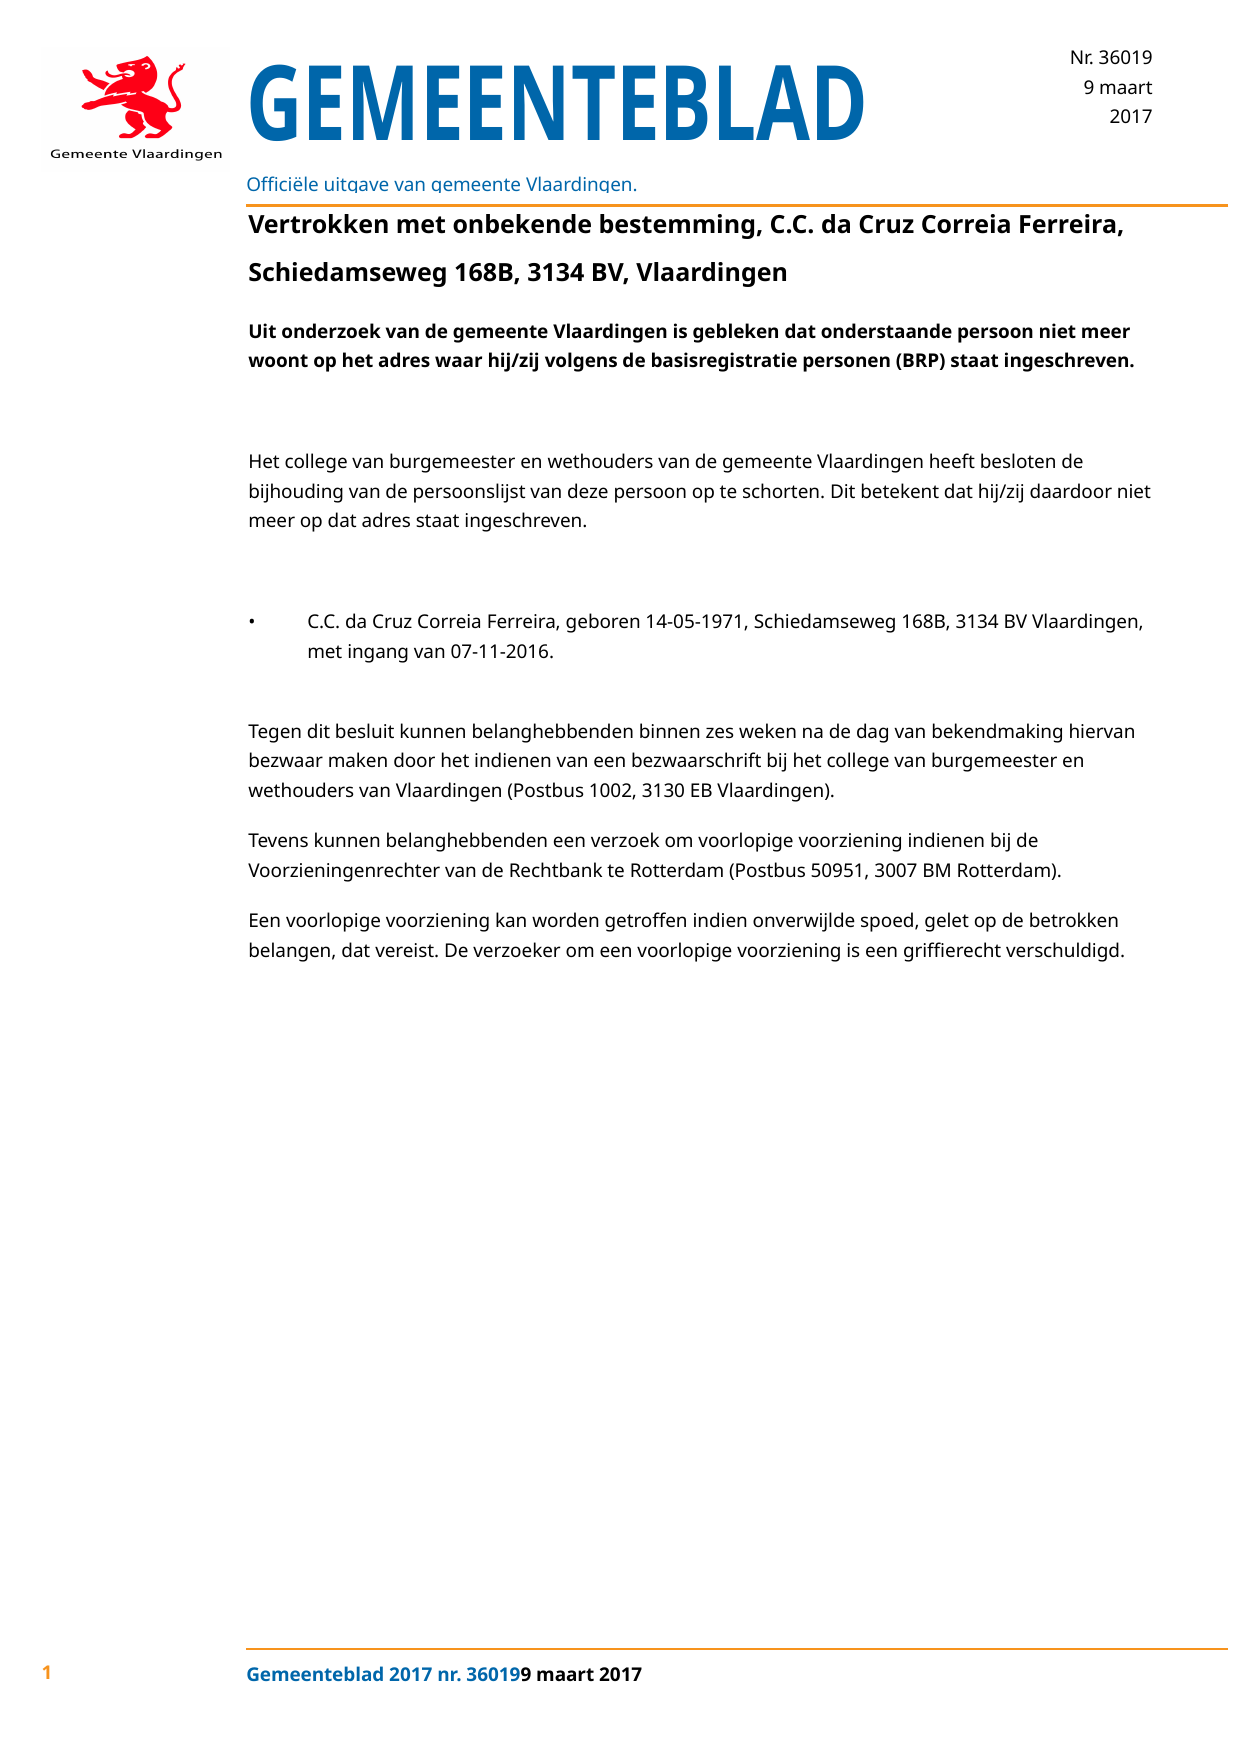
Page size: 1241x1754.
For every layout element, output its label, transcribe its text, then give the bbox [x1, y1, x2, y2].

text Het college van burgemeester en wethouders van de gemeente Vlaardingen heeft besloten de bijhouding van de persoonslijst van deze persoon op te schorten. Dit betekent dat hij/zij daardoor niet meer op dat adres staat ingeschreven. [248, 448, 1152, 533]
picture [41, 47, 231, 172]
text Tevens kunnen belanghebbenden een verzoek om voorlopige voorziening indienen bij de Voorzieningenrechter van de Rechtbank te Rotterdam (Postbus 50951, 3007 BM Rotterdam). [248, 827, 1152, 883]
list C.C. da Cruz Correia Ferreira, geboren 14-05-1971, Schiedamseweg 168B, 3134 BV Vlaardingen, met ingang van 07-11-2016. [248, 608, 1152, 664]
text Uit onderzoek van de gemeente Vlaardingen is gebleken dat onderstaande persoon niet meer woont op het adres waar hij/zij volgens de basisregistratie personen (BRP) staat ingeschreven. [248, 318, 1152, 373]
text Tegen dit besluit kunnen belanghebbenden binnen zes weken na de dag van bekendmaking hiervan bezwaar maken door het indienen van een bezwaarschrift bij het college van burgemeester en wethouders van Vlaardingen (Postbus 1002, 3130 EB Vlaardingen). [248, 718, 1152, 803]
text Een voorlopige voorziening kan worden getroffen indien onverwijlde spoed, gelet op de betrokken belangen, dat vereist. De verzoeker om een voorlopige voorziening is een griffierecht verschuldigd. [248, 907, 1152, 963]
text Vertrokken met onbekende bestemming, C.C. da Cruz Correia Ferreira, Schiedamseweg 168B, 3134 BV, Vlaardingen [248, 207, 1152, 288]
